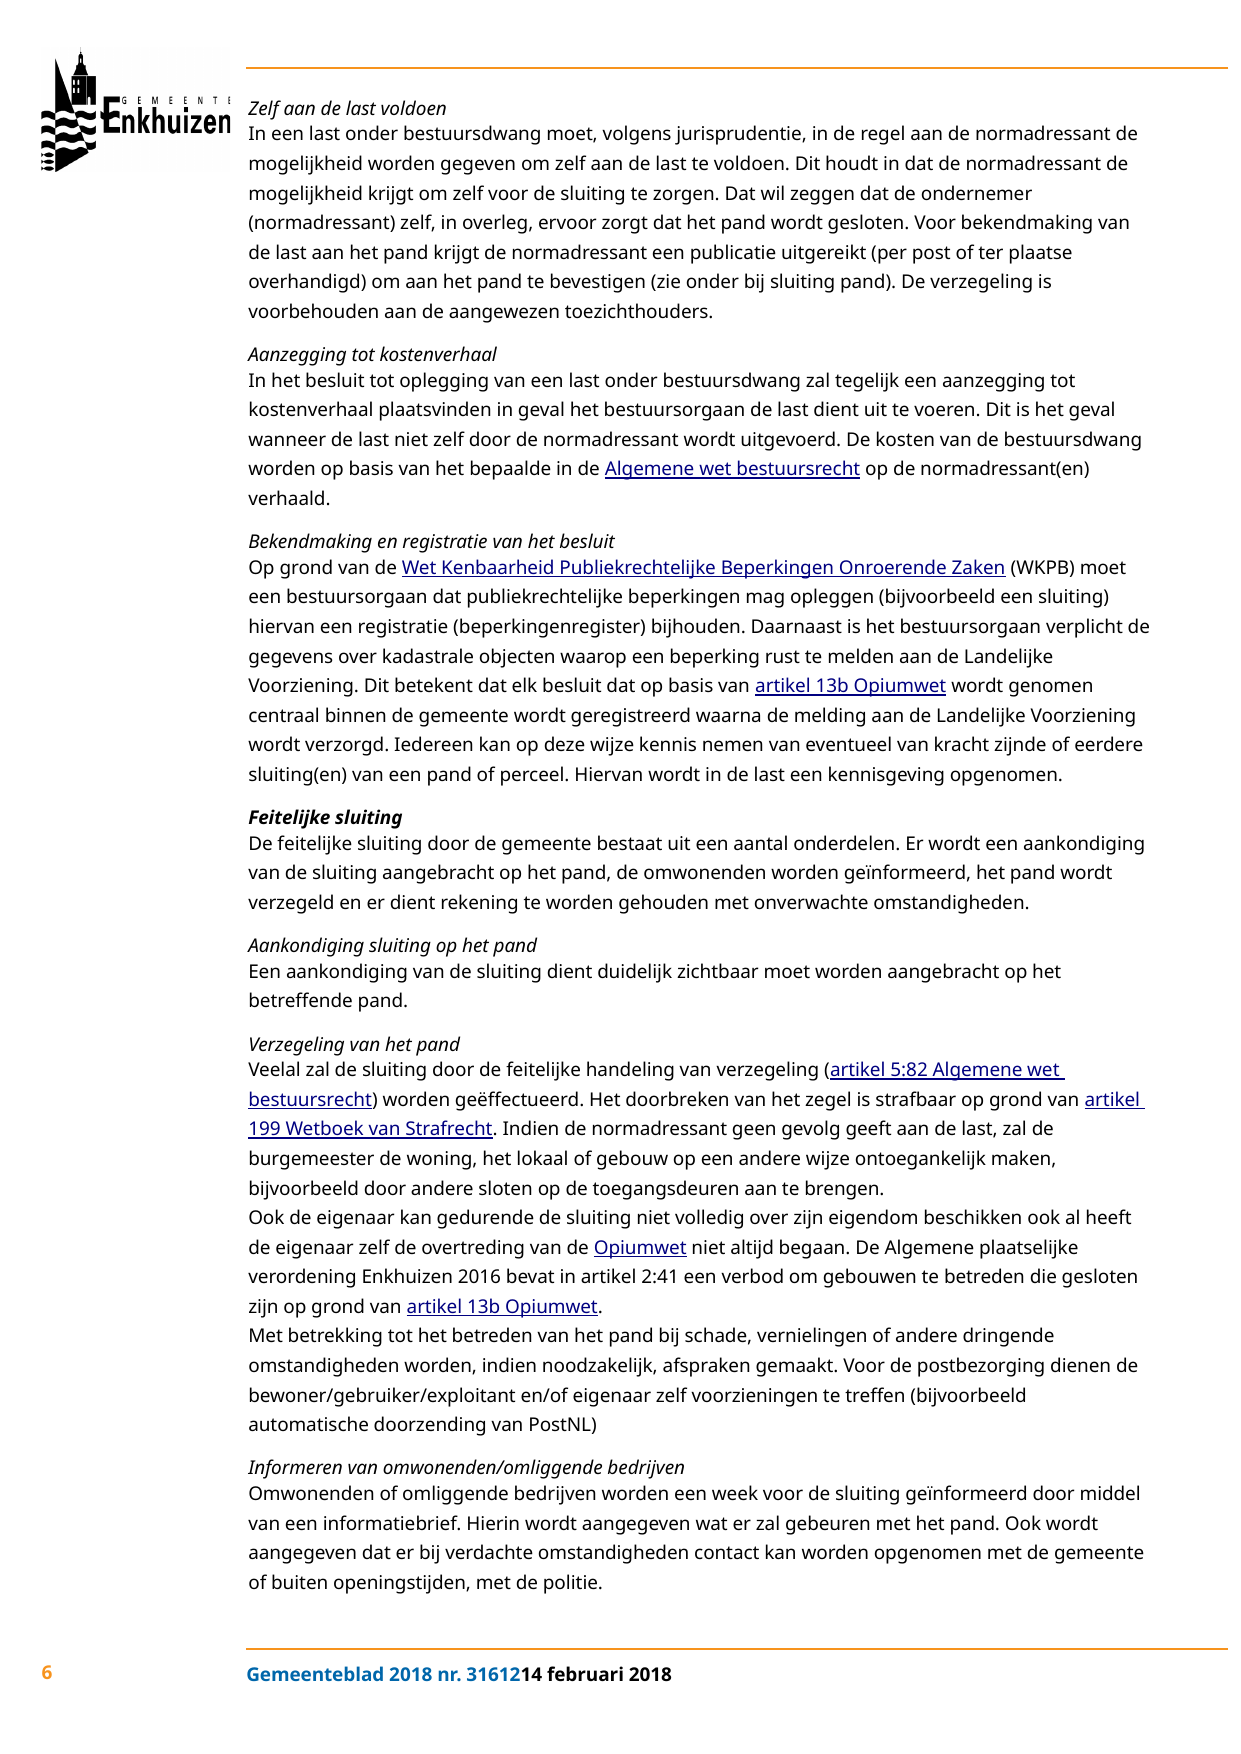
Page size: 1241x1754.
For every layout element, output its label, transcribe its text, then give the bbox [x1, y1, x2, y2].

text Feitelijke sluiting [248, 804, 1152, 830]
text Omwonenden of omliggende bedrijven worden een week voor de sluiting geïnformeerd door middel van een informatiebrief. Hierin wordt aangegeven wat er zal gebeuren met het pand. Ook wordt aangegeven dat er bij verdachte omstandigheden contact kan worden opgenomen met de gemeente of buiten openingstijden, met de politie. [248, 1480, 1152, 1595]
picture [41, 47, 231, 172]
text In het besluit tot oplegging van een last onder bestuursdwang zal tegelijk een aanzegging tot kostenverhaal plaatsvinden in geval het bestuursorgaan de last dient uit te voeren. Dit is het geval wanneer de last niet zelf door de normadressant wordt uitgevoerd. De kosten van de bestuursdwang worden op basis van het bepaalde in de Algemene wet bestuursrecht op de normadressant(en) verhaald. [248, 367, 1152, 511]
text Verzegeling van het pand [248, 1031, 1152, 1056]
text De feitelijke sluiting door de gemeente bestaat uit een aantal onderdelen. Er wordt een aankondiging van de sluiting aangebracht op het pand, de omwonenden worden geïnformeerd, het pand wordt verzegeld en er dient rekening te worden gehouden met onverwachte omstandigheden. [248, 830, 1152, 915]
text Een aankondiging van de sluiting dient duidelijk zichtbaar moet worden aangebracht op het betreffende pand. [248, 958, 1152, 1013]
text Ook de eigenaar kan gedurende de sluiting niet volledig over zijn eigendom beschikken ook al heeft de eigenaar zelf de overtreding van de Opiumwet niet altijd begaan. De Algemene plaatselijke verordening Enkhuizen 2016 bevat in artikel 2:41 een verbod om gebouwen te betreden die gesloten zijn op grond van artikel 13b Opiumwet. [248, 1204, 1152, 1319]
text Aanzegging tot kostenverhaal [248, 341, 1152, 367]
text Bekendmaking en registratie van het besluit [248, 528, 1152, 554]
text Met betrekking tot het betreden van het pand bij schade, vernielingen of andere dringende omstandigheden worden, indien noodzakelijk, afspraken gemaakt. Voor de postbezorging dienen de bewoner/gebruiker/exploitant en/of eigenaar zelf voorzieningen te treffen (bijvoorbeeld automatische doorzending van PostNL) [248, 1323, 1152, 1437]
text Zelf aan de last voldoen [248, 95, 1152, 121]
text Veelal zal de sluiting door de feitelijke handeling van verzegeling (artikel 5:82 Algemene wet bestuursrecht) worden geëffectueerd. Het doorbreken van het zegel is strafbaar op grond van artikel 199 Wetboek van Strafrecht. Indien de normadressant geen gevolg geeft aan de last, zal de burgemeester de woning, het lokaal of gebouw op een andere wijze ontoegankelijk maken, bijvoorbeeld door andere sloten op de toegangsdeuren aan te brengen. [248, 1056, 1152, 1201]
text Aankondiging sluiting op het pand [248, 932, 1152, 958]
text Informeren van omwonenden/omliggende bedrijven [248, 1454, 1152, 1480]
text Op grond van de Wet Kenbaarheid Publiekrechtelijke Beperkingen Onroerende Zaken (WKPB) moet een bestuursorgaan dat publiekrechtelijke beperkingen mag opleggen (bijvoorbeeld een sluiting) hiervan een registratie (beperkingenregister) bijhouden. Daarnaast is het bestuursorgaan verplicht de gegevens over kadastrale objecten waarop een beperking rust te melden aan de Landelijke Voorziening. Dit betekent dat elk besluit dat op basis van artikel 13b Opiumwet wordt genomen centraal binnen de gemeente wordt geregistreerd waarna de melding aan de Landelijke Voorziening wordt verzorgd. Iedereen kan op deze wijze kennis nemen van eventueel van kracht zijnde of eerdere sluiting(en) van een pand of perceel. Hiervan wordt in de last een kennisgeving opgenomen. [248, 554, 1152, 787]
text In een last onder bestuursdwang moet, volgens jurisprudentie, in de regel aan de normadressant de mogelijkheid worden gegeven om zelf aan de last te voldoen. Dit houdt in dat de normadressant de mogelijkheid krijgt om zelf voor de sluiting te zorgen. Dat wil zeggen dat de ondernemer (normadressant) zelf, in overleg, ervoor zorgt dat het pand wordt gesloten. Voor bekendmaking van de last aan het pand krijgt de normadressant een publicatie uitgereikt (per post of ter plaatse overhandigd) om aan het pand te bevestigen (zie onder bij sluiting pand). De verzegeling is voorbehouden aan de aangewezen toezichthouders. [248, 121, 1152, 324]
